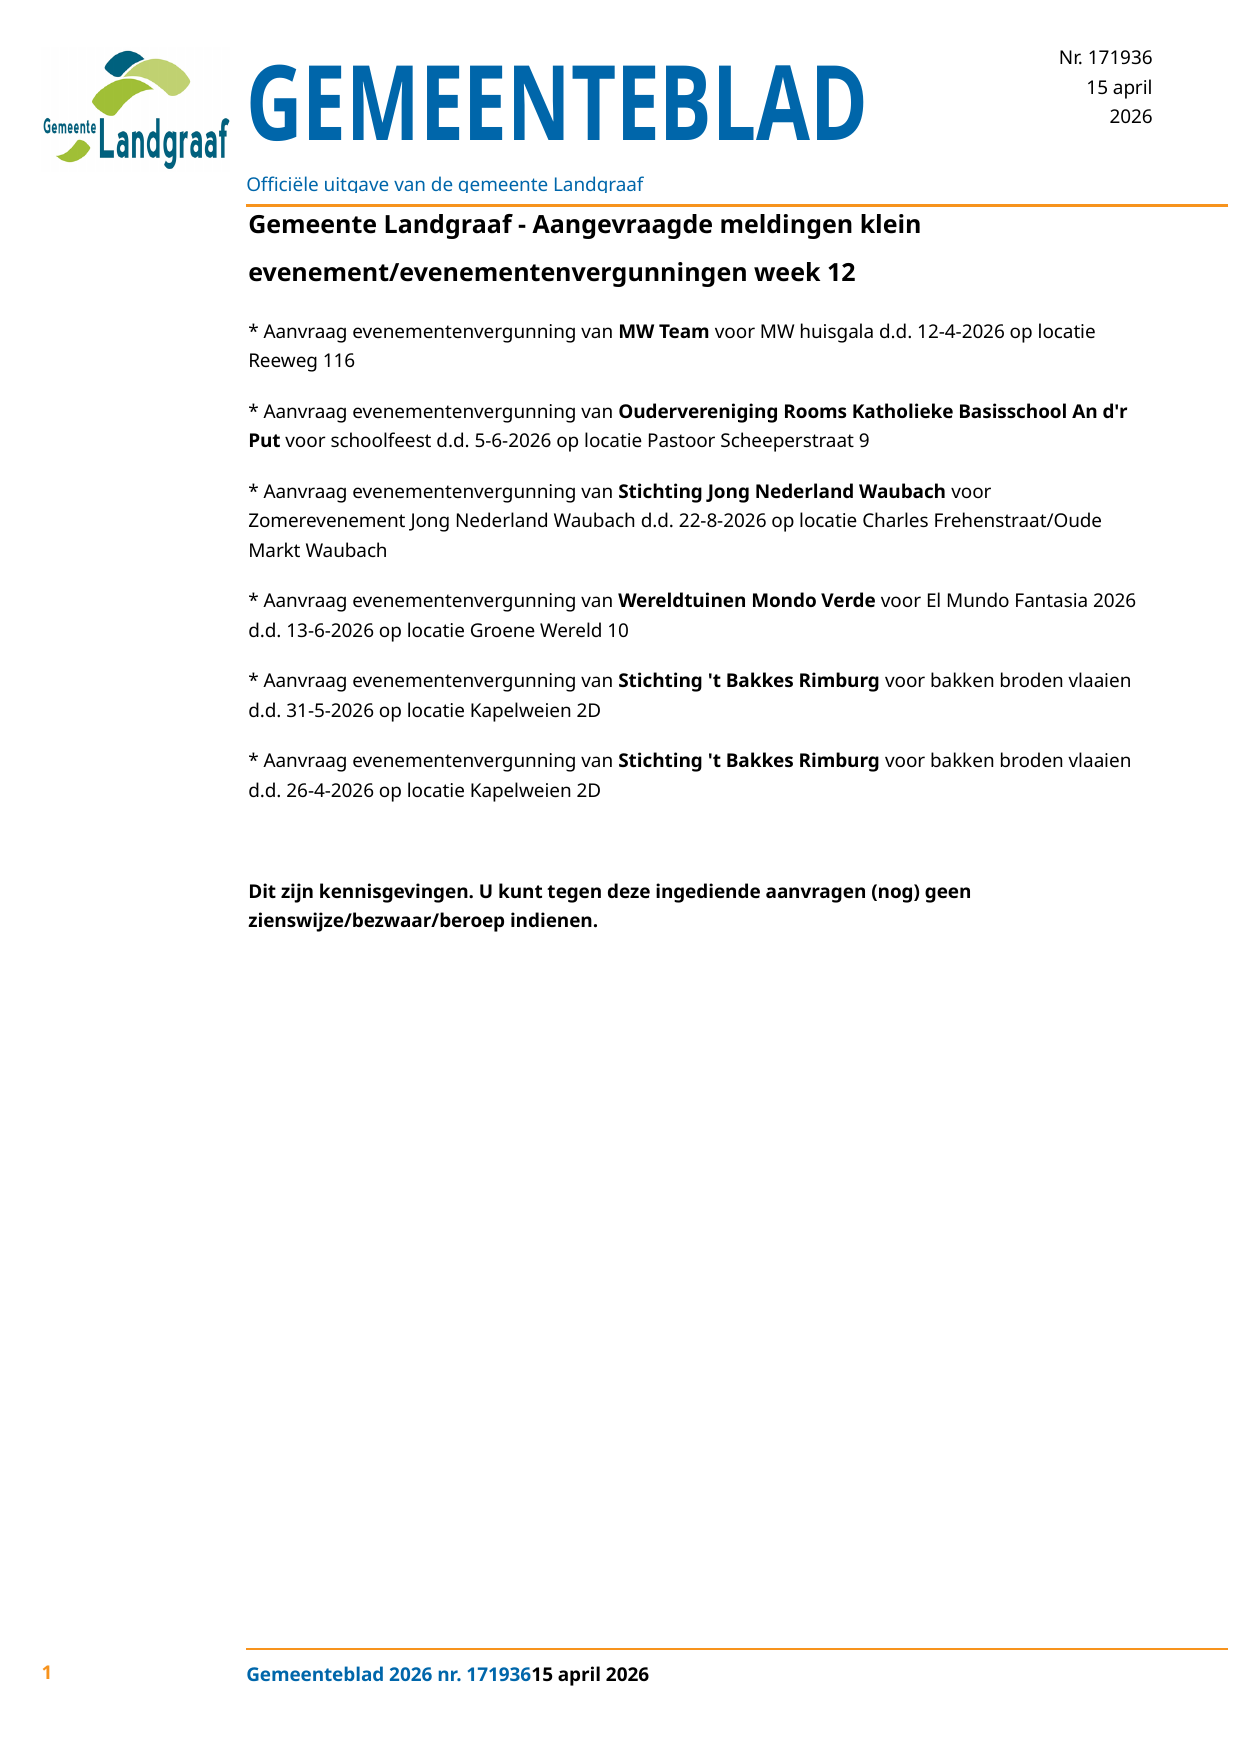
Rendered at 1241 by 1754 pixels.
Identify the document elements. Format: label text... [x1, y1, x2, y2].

text Gemeente Landgraaf - Aangevraagde meldingen klein evenement/evenementenvergunningen week 12 [248, 207, 1152, 288]
text * Aanvraag evenementenvergunning van Stichting 't Bakkes Rimburg voor bakken broden vlaaien d.d. 26-4-2026 op locatie Kapelweien 2D [248, 747, 1152, 803]
text * Aanvraag evenementenvergunning van MW Team voor MW huisgala d.d. 12-4-2026 op locatie Reeweg 116 [248, 318, 1152, 373]
text * Aanvraag evenementenvergunning van Wereldtuinen Mondo Verde voor El Mundo Fantasia 2026 d.d. 13-6-2026 op locatie Groene Wereld 10 [248, 587, 1152, 643]
text * Aanvraag evenementenvergunning van Oudervereniging Rooms Katholieke Basisschool An d'r Put voor schoolfeest d.d. 5-6-2026 op locatie Pastoor Scheeperstraat 9 [248, 398, 1152, 453]
text Dit zijn kennisgevingen. U kunt tegen deze ingediende aanvragen (nog) geen zienswijze/bezwaar/beroep indienen. [248, 878, 1152, 933]
text * Aanvraag evenementenvergunning van Stichting 't Bakkes Rimburg voor bakken broden vlaaien d.d. 31-5-2026 op locatie Kapelweien 2D [248, 667, 1152, 723]
text * Aanvraag evenementenvergunning van Stichting Jong Nederland Waubach voor Zomerevenement Jong Nederland Waubach d.d. 22-8-2026 op locatie Charles Frehenstraat/Oude Markt Waubach [248, 478, 1152, 563]
picture [41, 47, 231, 172]
